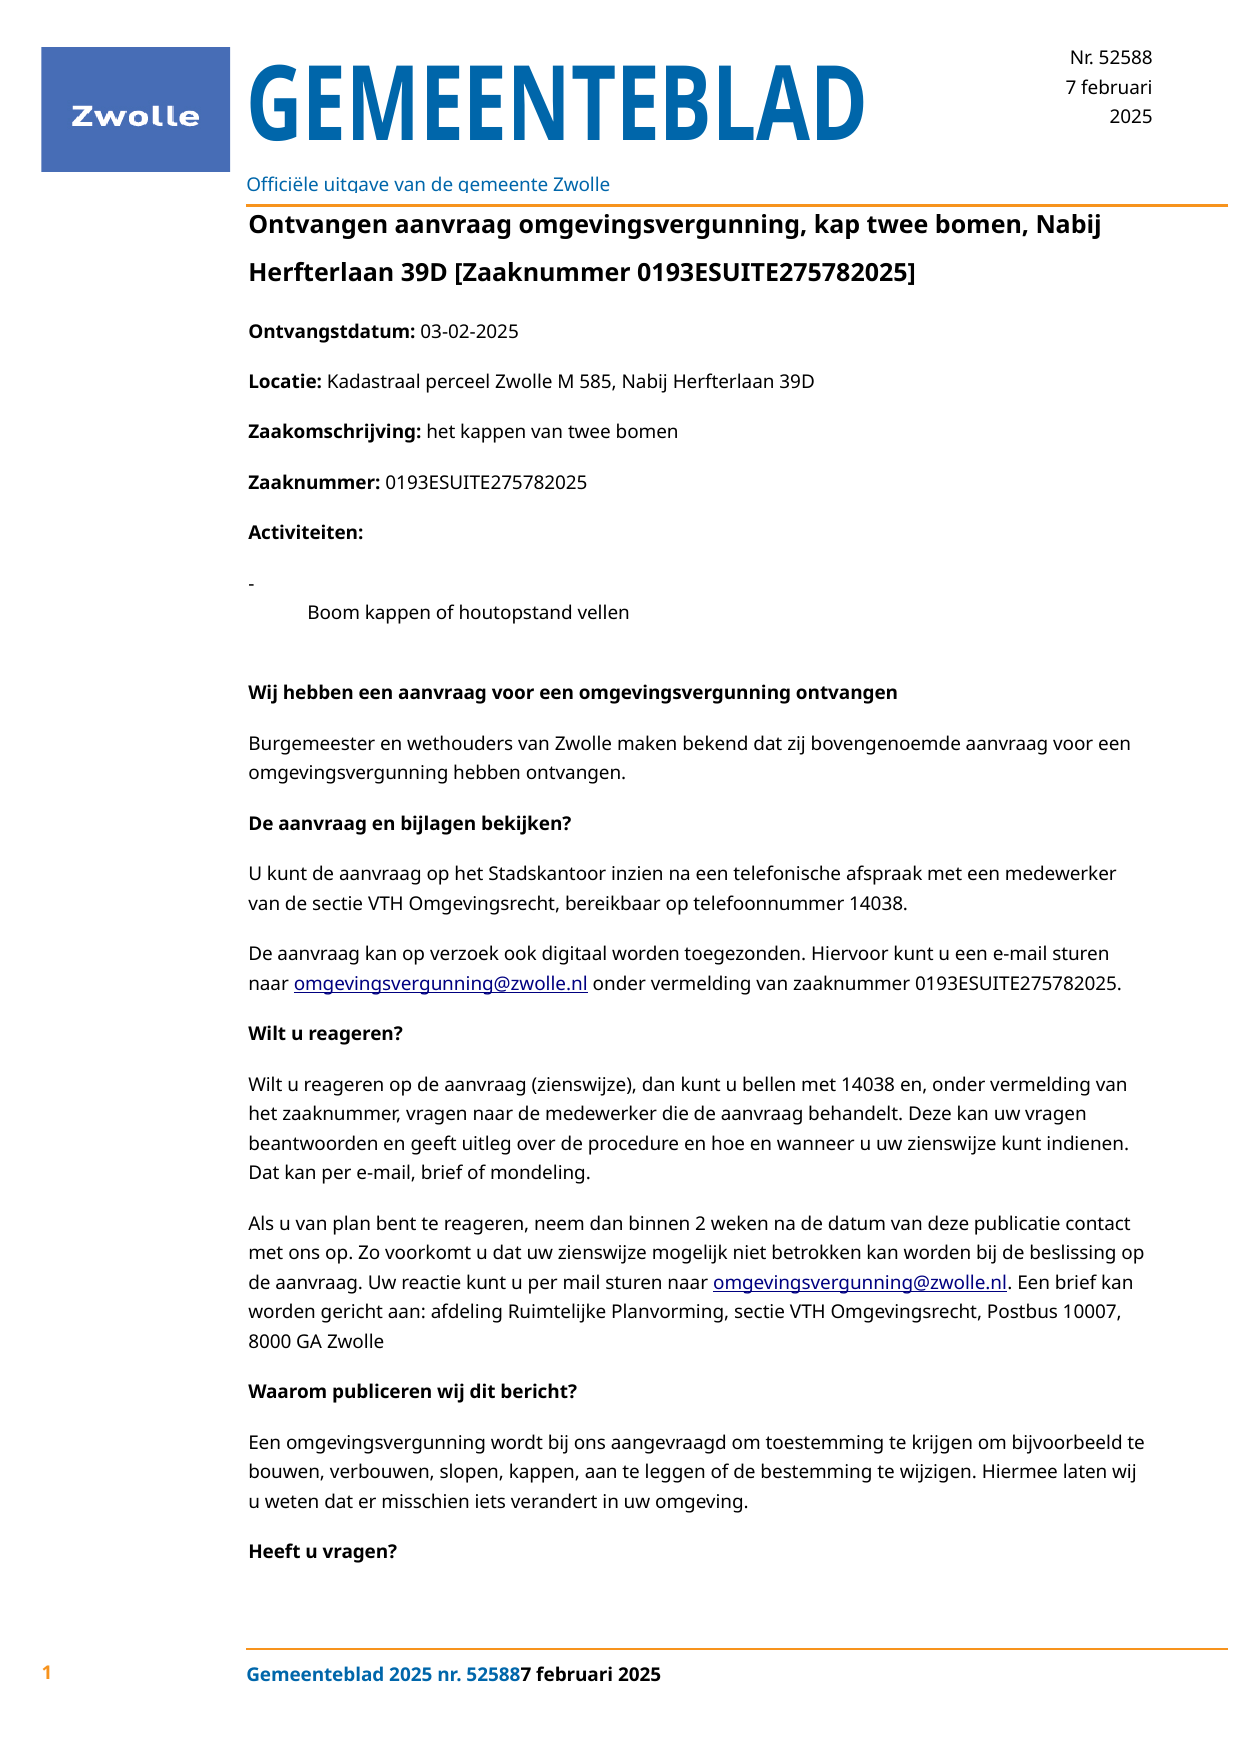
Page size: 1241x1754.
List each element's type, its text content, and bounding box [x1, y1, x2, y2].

text De aanvraag en bijlagen bekijken? [248, 810, 1152, 836]
text Zaakomschrijving: het kappen van twee bomen [248, 419, 1152, 444]
list Boom kappen of houtopstand vellen [248, 599, 1152, 625]
text Heeft u vragen? [248, 1539, 1152, 1564]
text Wilt u reageren op de aanvraag (zienswijze), dan kunt u bellen met 14038 en, onder vermelding van het zaaknummer, vragen naar de medewerker die de aanvraag behandelt. Deze kan uw vragen beantwoorden en geeft uitleg over de procedure en hoe en wanneer u uw zienswijze kunt indienen. Dat kan per e-mail, brief of mondeling. [248, 1071, 1152, 1185]
text Een omgevingsvergunning wordt bij ons aangevraagd om toestemming te krijgen om bijvoorbeeld te bouwen, verbouwen, slopen, kappen, aan te leggen of de bestemming te wijzigen. Hiermee laten wij u weten dat er misschien iets verandert in uw omgeving. [248, 1429, 1152, 1514]
text Activiteiten: [248, 519, 1152, 545]
text U kunt de aanvraag op het Stadskantoor inzien na een telefonische afspraak met een medewerker van de sectie VTH Omgevingsrecht, bereikbaar op telefoonnummer 14038. [248, 860, 1152, 916]
picture [41, 47, 231, 172]
text Locatie: Kadastraal perceel Zwolle M 585, Nabij Herfterlaan 39D [248, 368, 1152, 394]
text Ontvangstdatum: 03-02-2025 [248, 318, 1152, 344]
text Als u van plan bent te reageren, neem dan binnen 2 weken na de datum van deze publicatie contact met ons op. Zo voorkomt u dat uw zienswijze mogelijk niet betrokken kan worden bij de beslissing op de aanvraag. Uw reactie kunt u per mail sturen naar omgevingsvergunning@zwolle.nl. Een brief kan worden gericht aan: afdeling Ruimtelijke Planvorming, sectie VTH Omgevingsrecht, Postbus 10007, 8000 GA Zwolle [248, 1210, 1152, 1354]
text Burgemeester en wethouders van Zwolle maken bekend dat zij bovengenoemde aanvraag voor een omgevingsvergunning hebben ontvangen. [248, 730, 1152, 785]
text Wij hebben een aanvraag voor een omgevingsvergunning ontvangen [248, 679, 1152, 705]
text Zaaknummer: 0193ESUITE275782025 [248, 469, 1152, 495]
text Wilt u reageren? [248, 1020, 1152, 1046]
text Waarom publiceren wij dit bericht? [248, 1379, 1152, 1404]
text Ontvangen aanvraag omgevingsvergunning, kap twee bomen, Nabij Herfterlaan 39D [Zaaknummer 0193ESUITE275782025] [248, 207, 1152, 288]
text De aanvraag kan op verzoek ook digitaal worden toegezonden. Hiervoor kunt u een e-mail sturen naar omgevingsvergunning@zwolle.nl onder vermelding van zaaknummer 0193ESUITE275782025. [248, 940, 1152, 996]
